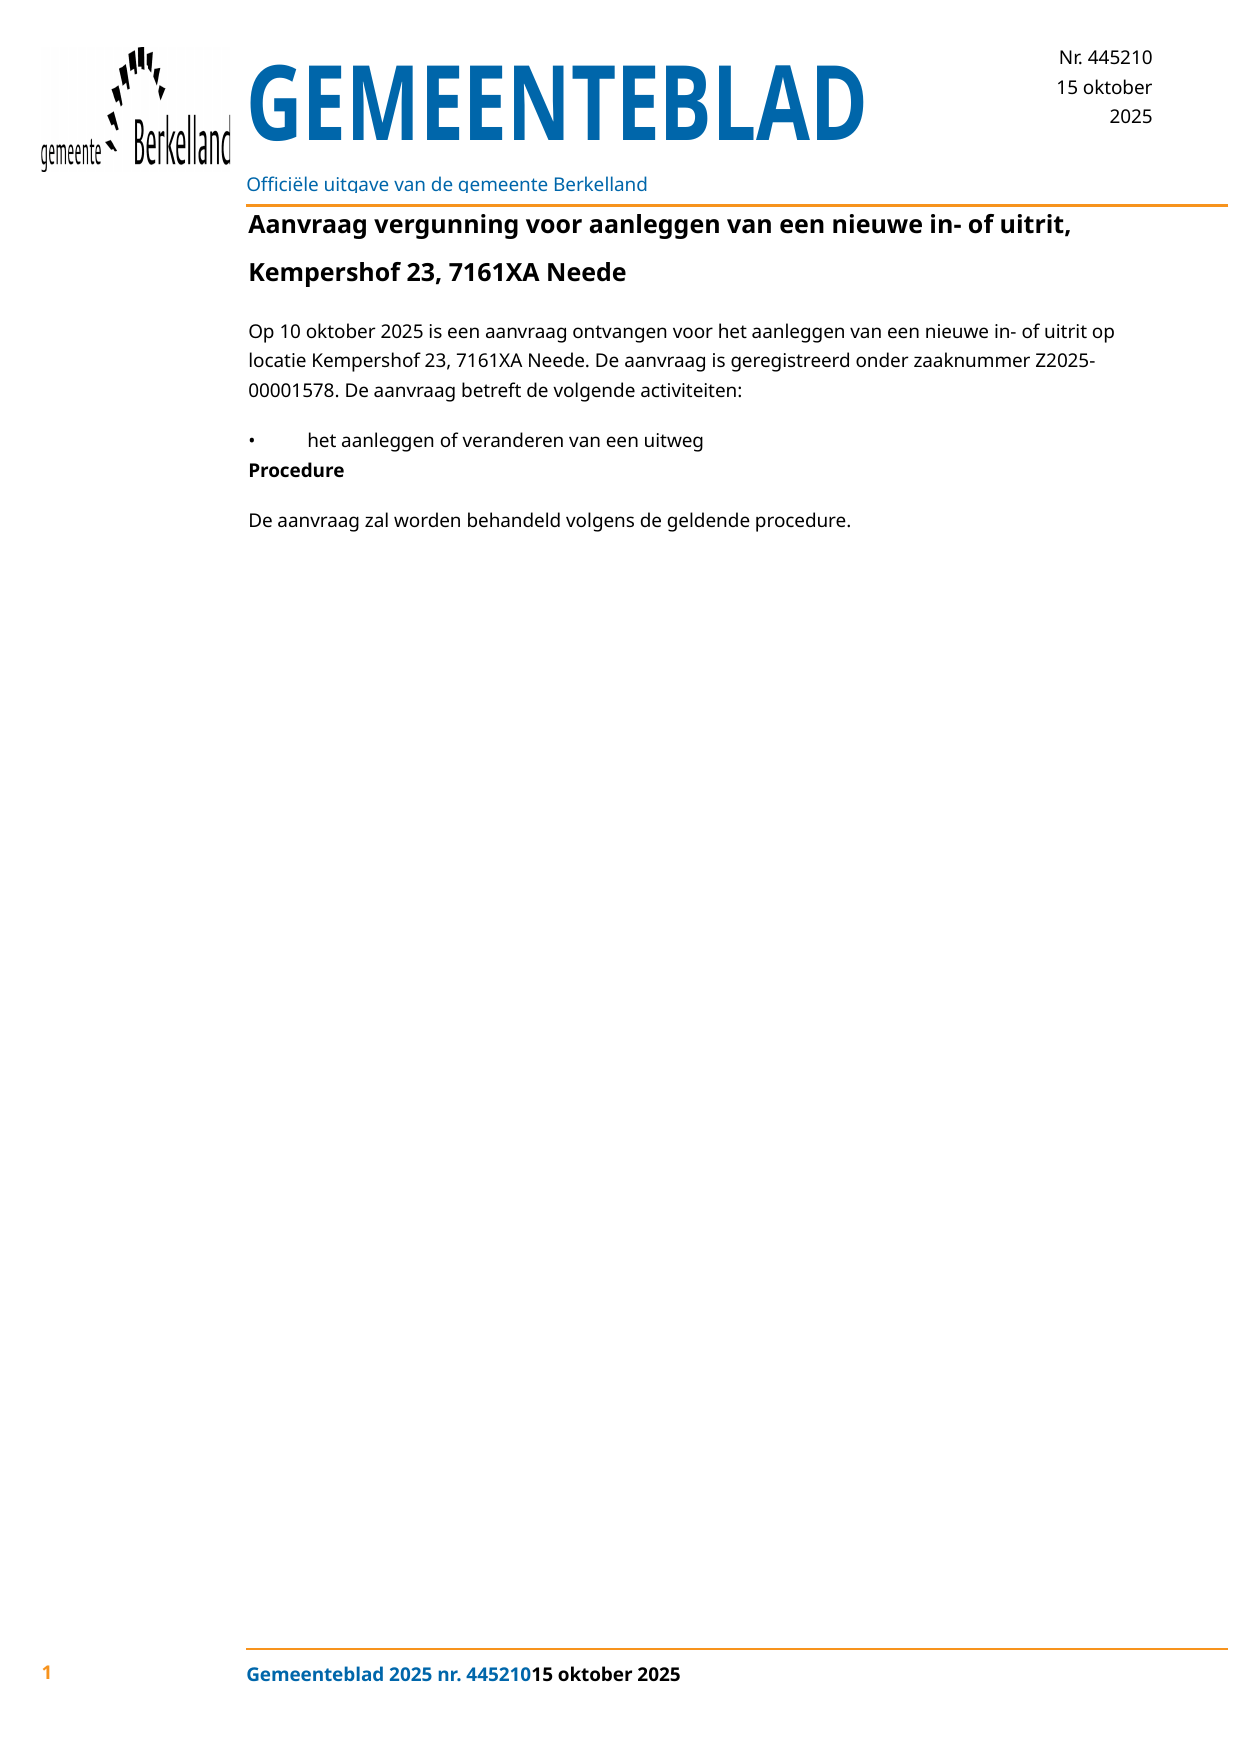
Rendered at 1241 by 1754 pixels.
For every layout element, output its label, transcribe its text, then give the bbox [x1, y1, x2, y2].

picture [41, 47, 231, 172]
text De aanvraag zal worden behandeld volgens de geldende procedure. [248, 507, 1152, 533]
text Procedure [248, 457, 1152, 483]
text Aanvraag vergunning voor aanleggen van een nieuwe in- of uitrit, Kempershof 23, 7161XA Neede [248, 207, 1152, 288]
list het aanleggen of veranderen van een uitweg [248, 427, 1152, 453]
text Op 10 oktober 2025 is een aanvraag ontvangen voor het aanleggen van een nieuwe in- of uitrit op locatie Kempershof 23, 7161XA Neede. De aanvraag is geregistreerd onder zaaknummer Z2025-00001578. De aanvraag betreft de volgende activiteiten: [248, 318, 1152, 403]
